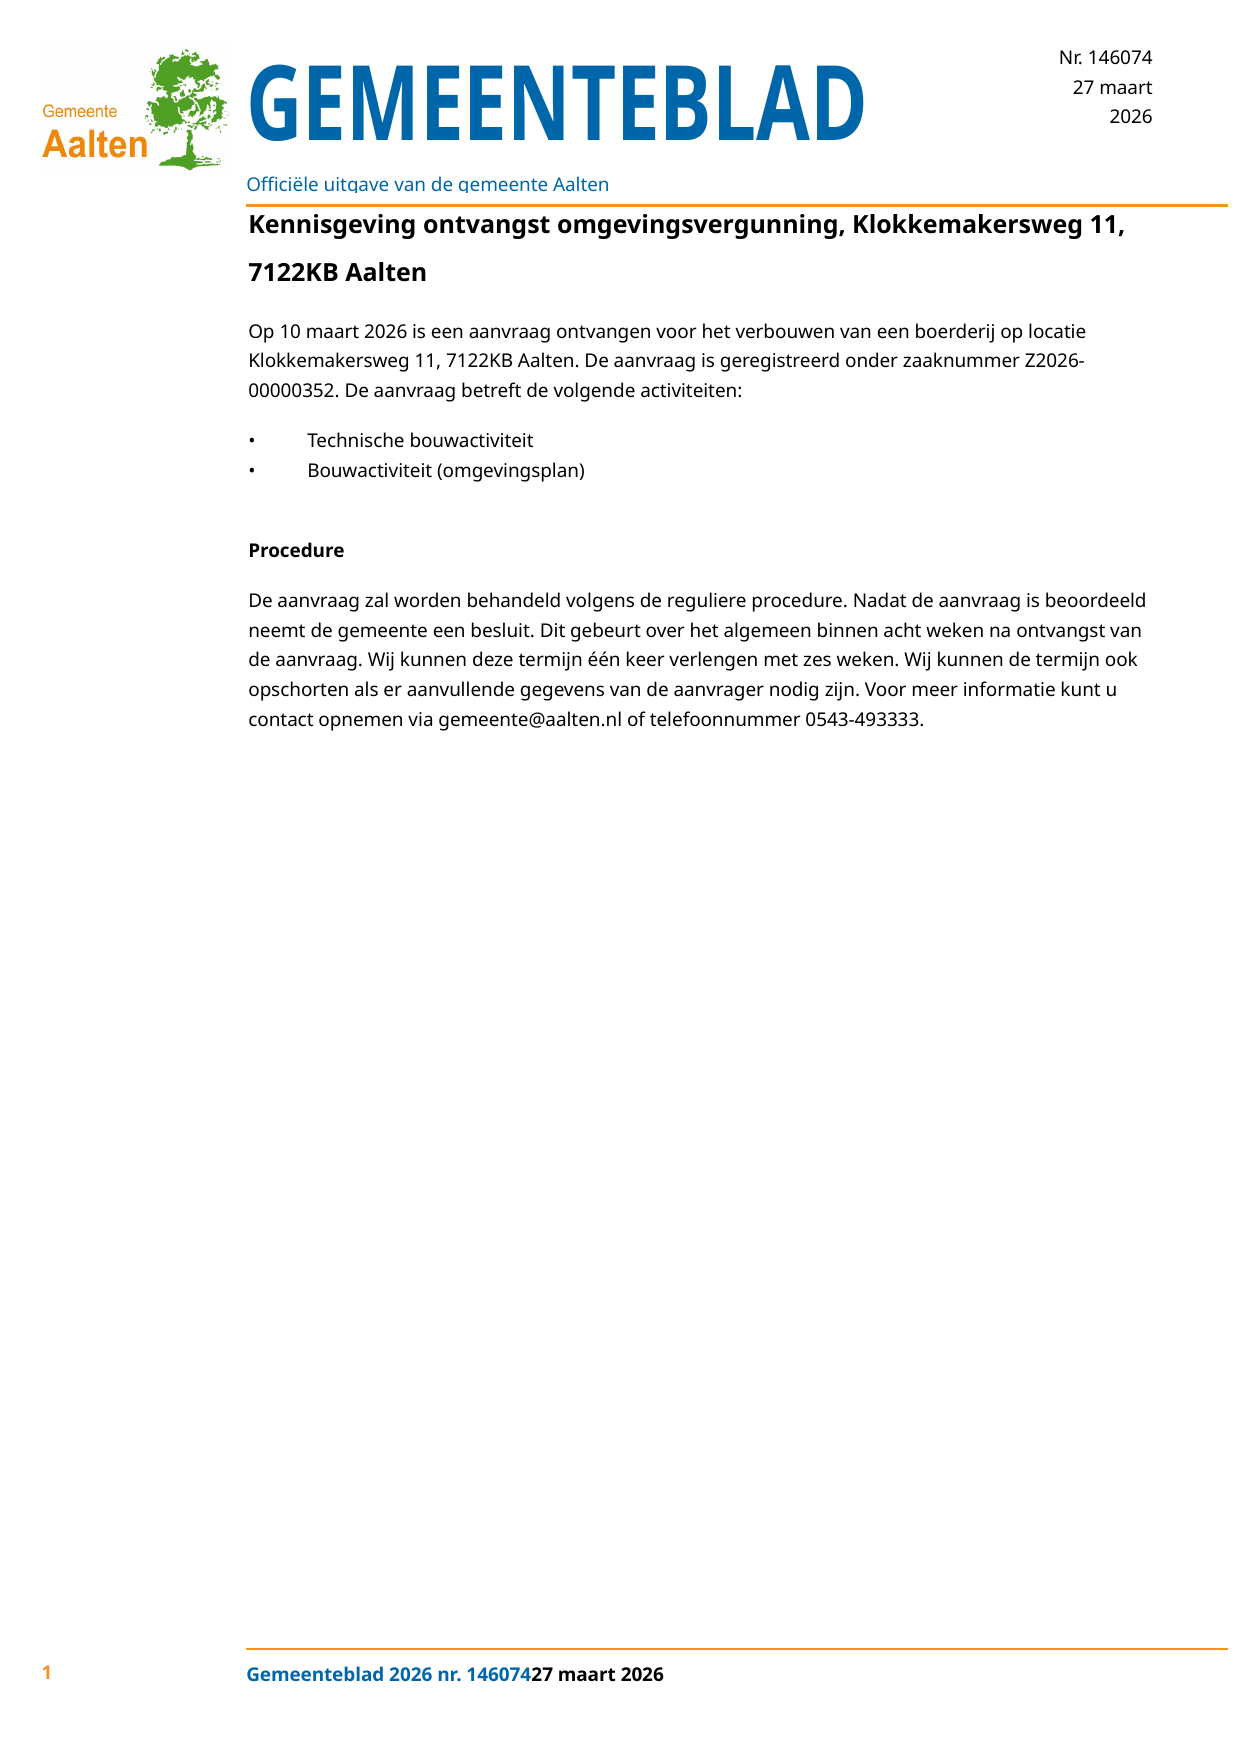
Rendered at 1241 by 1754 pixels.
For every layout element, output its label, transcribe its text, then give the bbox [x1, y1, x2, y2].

list Technische bouwactiviteit [248, 427, 1152, 453]
text Op 10 maart 2026 is een aanvraag ontvangen voor het verbouwen van een boerderij op locatie Klokkemakersweg 11, 7122KB Aalten. De aanvraag is geregistreerd onder zaaknummer Z2026-00000352. De aanvraag betreft de volgende activiteiten: [248, 318, 1152, 403]
list Bouwactiviteit (omgevingsplan) [248, 457, 1152, 483]
text Kennisgeving ontvangst omgevingsvergunning, Klokkemakersweg 11, 7122KB Aalten [248, 207, 1152, 288]
text Procedure [248, 537, 1152, 563]
text De aanvraag zal worden behandeld volgens de reguliere procedure. Nadat de aanvraag is beoordeeld neemt de gemeente een besluit. Dit gebeurt over het algemeen binnen acht weken na ontvangst van de aanvraag. Wij kunnen deze termijn één keer verlengen met zes weken. Wij kunnen de termijn ook opschorten als er aanvullende gegevens van de aanvrager nodig zijn. Voor meer informatie kunt u contact opnemen via gemeente@aalten.nl of telefoonnummer 0543-493333. [248, 587, 1152, 732]
picture [41, 47, 231, 172]
